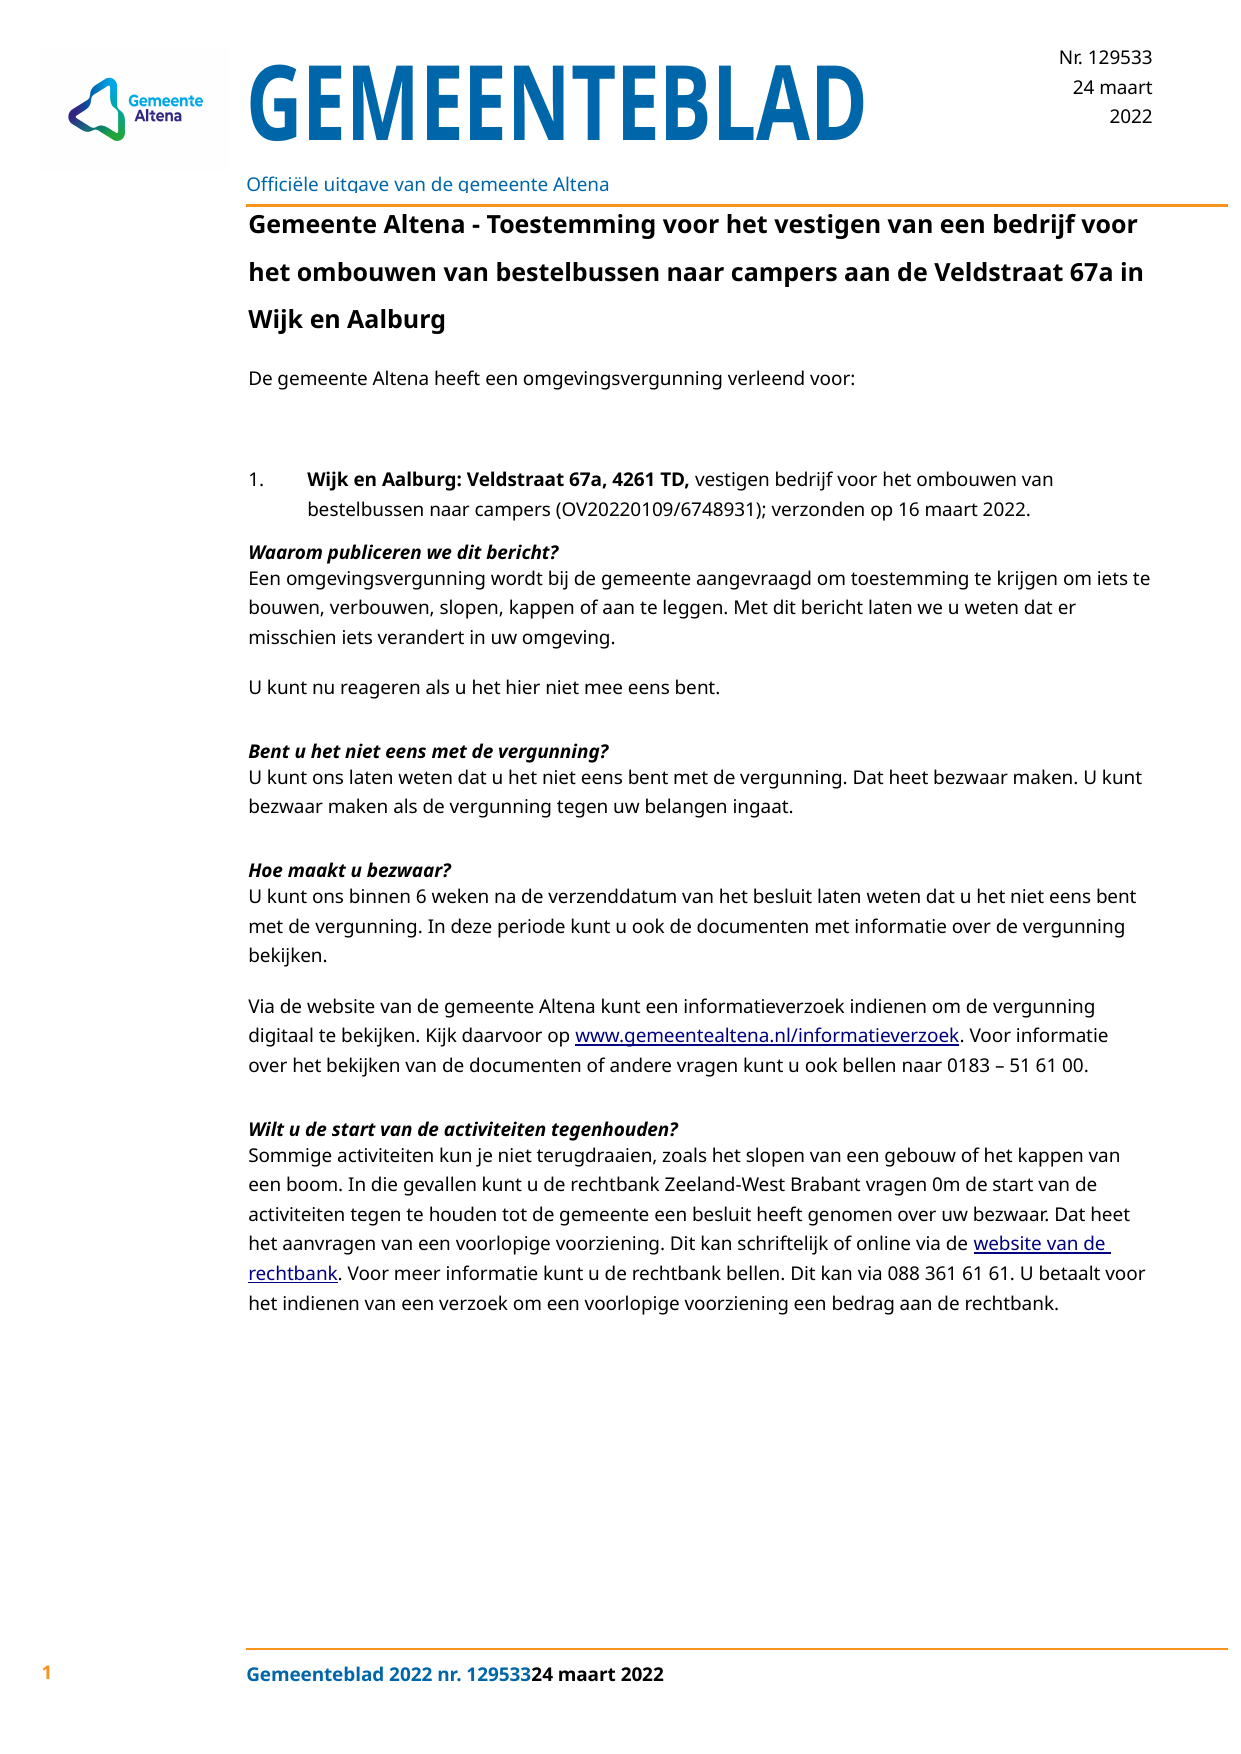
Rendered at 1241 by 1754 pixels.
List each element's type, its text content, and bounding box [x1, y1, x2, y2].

text Een omgevingsvergunning wordt bij de gemeente aangevraagd om toestemming te krijgen om iets te bouwen, verbouwen, slopen, kappen of aan te leggen. Met dit bericht laten we u weten dat er misschien iets verandert in uw omgeving. [248, 565, 1152, 650]
text U kunt ons laten weten dat u het niet eens bent met de vergunning. Dat heet bezwaar maken. U kunt bezwaar maken als de vergunning tegen uw belangen ingaat. [248, 764, 1152, 819]
text U kunt nu reageren als u het hier niet mee eens bent. [248, 674, 1152, 700]
text Wilt u de start van de activiteiten tegenhouden? [248, 1116, 1152, 1142]
text Waarom publiceren we dit bericht? [248, 539, 1152, 565]
text Bent u het niet eens met de vergunning? [248, 738, 1152, 764]
text Via de website van de gemeente Altena kunt een informatieverzoek indienen om de vergunning digitaal te bekijken. Kijk daarvoor op www.gemeentealtena.nl/informatieverzoek. Voor informatie over het bekijken van de documenten of andere vragen kunt u ook bellen naar 0183 – 51 61 00. [248, 993, 1152, 1078]
text Hoe maakt u bezwaar? [248, 858, 1152, 883]
text Gemeente Altena - Toestemming voor het vestigen van een bedrijf voor het ombouwen van bestelbussen naar campers aan de Veldstraat 67a in Wijk en Aalburg [248, 207, 1152, 336]
text De gemeente Altena heeft een omgevingsvergunning verleend voor: [248, 366, 1152, 391]
list Wijk en Aalburg: Veldstraat 67a, 4261 TD, vestigen bedrijf voor het ombouwen van bestelbussen naar campers (OV20220109/6748931); verzonden op 16 maart 2022. [248, 466, 1152, 522]
text U kunt ons binnen 6 weken na de verzenddatum van het besluit laten weten dat u het niet eens bent met de vergunning. In deze periode kunt u ook de documenten met informatie over de vergunning bekijken. [248, 883, 1152, 968]
picture [41, 47, 231, 172]
text Sommige activiteiten kun je niet terugdraaien, zoals het slopen van een gebouw of het kappen van een boom. In die gevallen kunt u de rechtbank Zeeland-West Brabant vragen 0m de start van de activiteiten tegen te houden tot de gemeente een besluit heeft genomen over uw bezwaar. Dat heet het aanvragen van een voorlopige voorziening. Dit kan schriftelijk of online via de website van de rechtbank. Voor meer informatie kunt u de rechtbank bellen. Dit kan via 088 361 61 61. U betaalt voor het indienen van een verzoek om een voorlopige voorziening een bedrag aan de rechtbank. [248, 1142, 1152, 1315]
